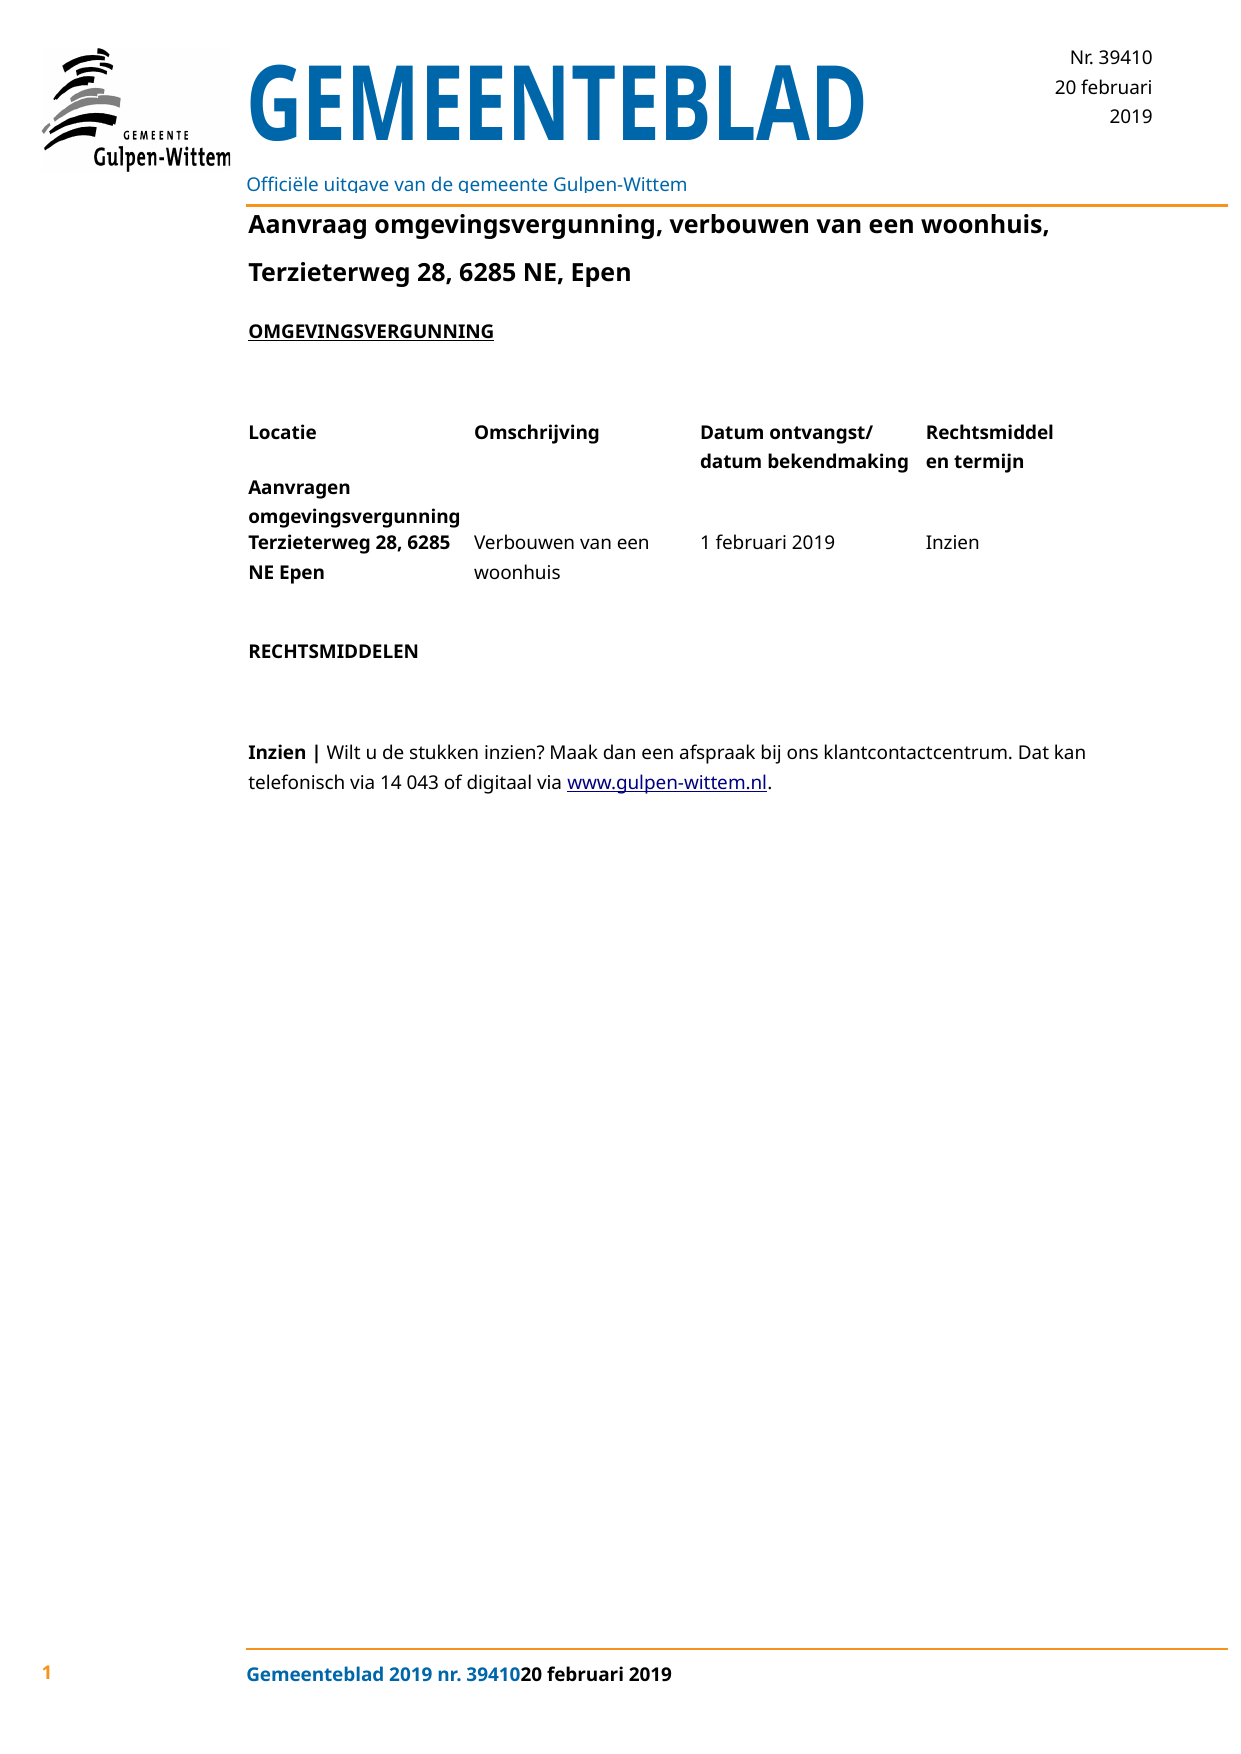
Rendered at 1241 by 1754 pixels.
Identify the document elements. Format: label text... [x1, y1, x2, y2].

table_cell 1 februari 2019 [700, 530, 926, 585]
picture [41, 47, 231, 172]
text Inzien | Wilt u de stukken inzien? Maak dan een afspraak bij ons klantcontactcentrum. Dat kan telefonisch via 14 043 of digitaal via www.gulpen-wittem.nl. [248, 739, 1152, 794]
table_header Rechtsmiddel en termijn [926, 419, 1152, 474]
table_cell Aanvragen omgevingsvergunning [248, 474, 474, 529]
table_cell Verbouwen van een woonhuis [474, 530, 700, 585]
table_cell [474, 474, 700, 529]
table_header Datum ontvangst/ datum bekendmaking [700, 419, 926, 474]
table_cell Inzien [926, 530, 1152, 585]
text Aanvraag omgevingsvergunning, verbouwen van een woonhuis, Terzieterweg 28, 6285 NE, Epen [248, 207, 1152, 288]
table_cell Terzieterweg 28, 6285 NE Epen [248, 530, 474, 585]
text RECHTSMIDDELEN [248, 638, 1152, 664]
table_header Omschrijving [474, 419, 700, 474]
table_cell [700, 474, 926, 529]
table_cell [926, 474, 1152, 529]
text OMGEVINGSVERGUNNING [248, 318, 1152, 344]
table_header Locatie [248, 419, 474, 474]
